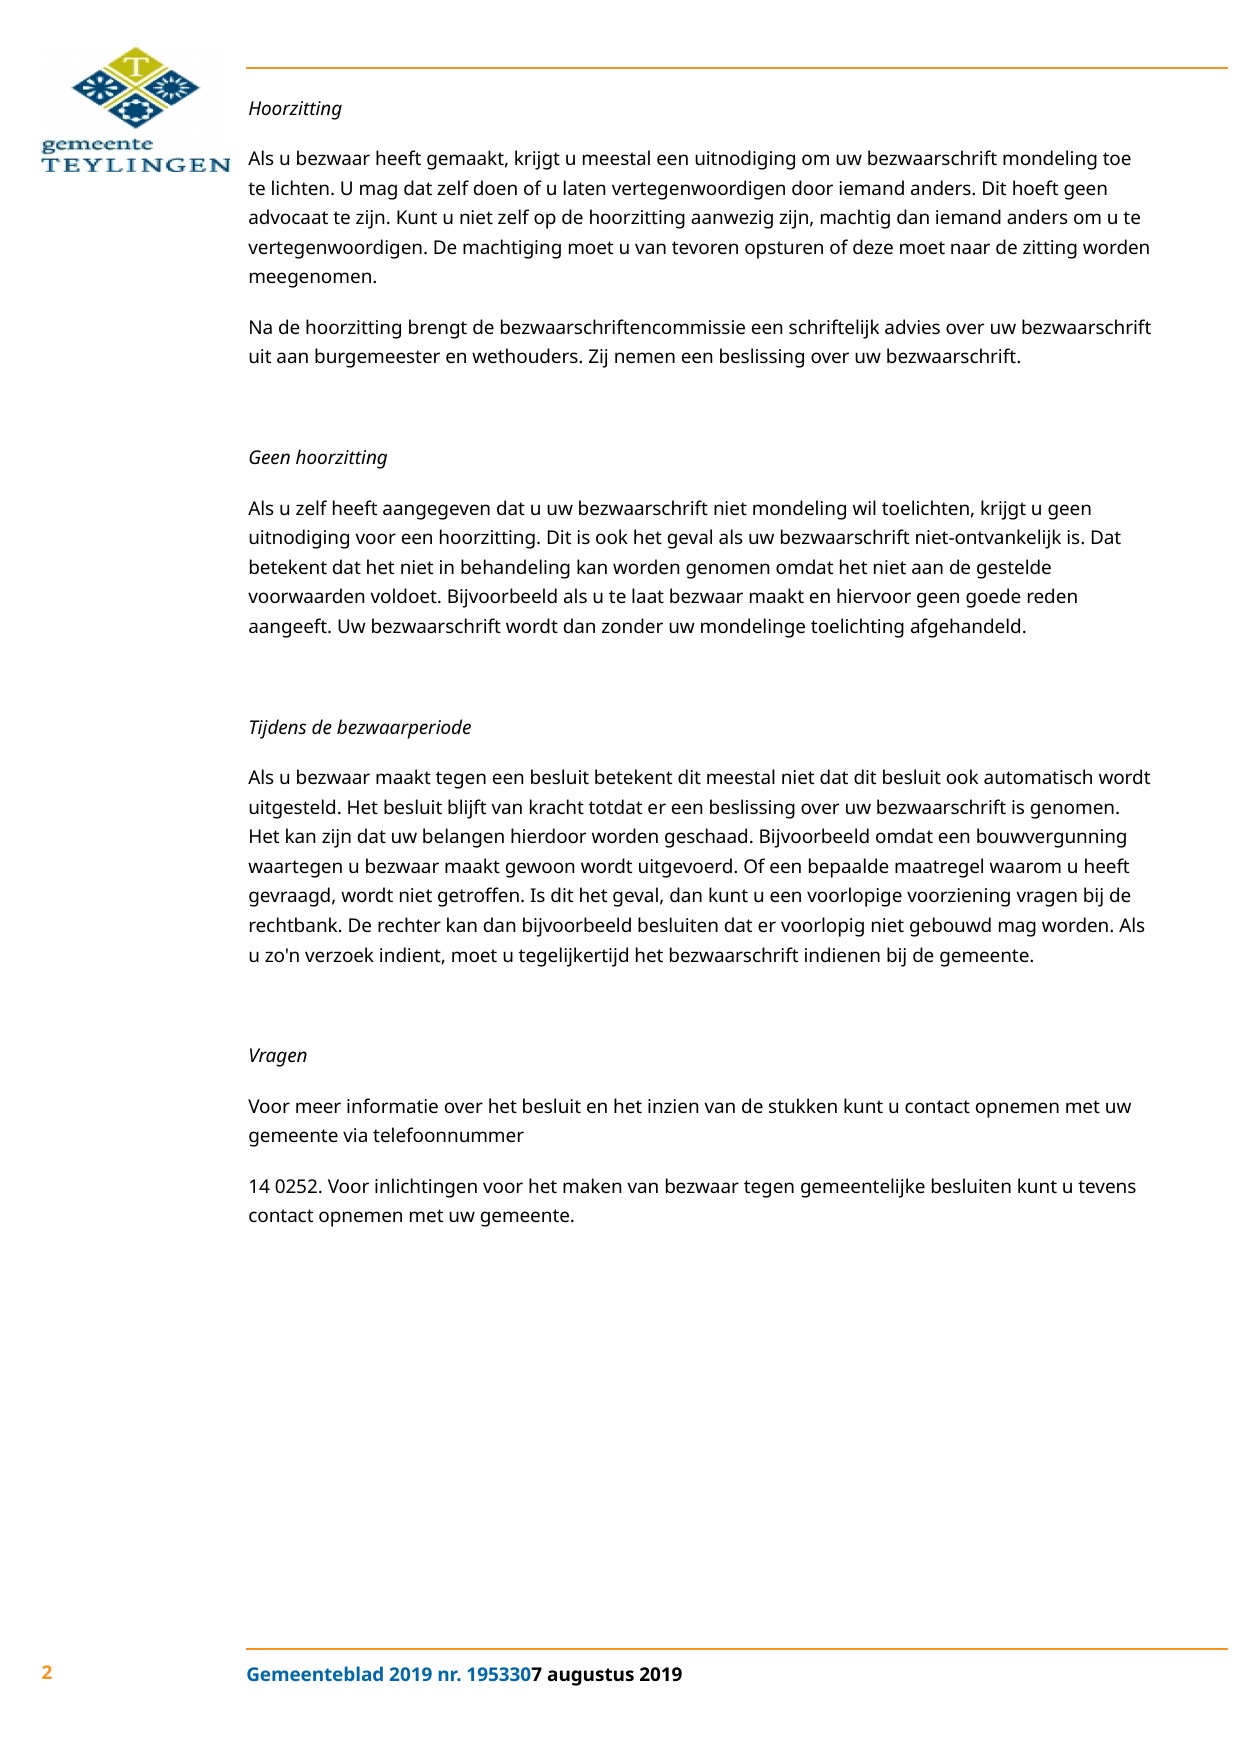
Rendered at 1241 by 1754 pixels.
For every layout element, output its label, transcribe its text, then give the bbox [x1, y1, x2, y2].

picture [41, 47, 231, 172]
text Tijdens de bezwaarperiode [248, 714, 1152, 740]
text Geen hoorzitting [248, 444, 1152, 470]
text Als u bezwaar maakt tegen een besluit betekent dit meestal niet dat dit besluit ook automatisch wordt uitgesteld. Het besluit blijft van kracht totdat er een beslissing over uw bezwaarschrift is genomen. Het kan zijn dat uw belangen hierdoor worden geschaad. Bijvoorbeeld omdat een bouwvergunning waartegen u bezwaar maakt gewoon wordt uitgevoerd. Of een bepaalde maatregel waarom u heeft gevraagd, wordt niet getroffen. Is dit het geval, dan kunt u een voorlopige voorziening vragen bij de rechtbank. De rechter kan dan bijvoorbeeld besluiten dat er voorlopig niet gebouwd mag worden. Als u zo'n verzoek indient, moet u tegelijkertijd het bezwaarschrift indienen bij de gemeente. [248, 764, 1152, 968]
text Hoorzitting [248, 95, 1152, 121]
text 14 0252. Voor inlichtingen voor het maken van bezwaar tegen gemeentelijke besluiten kunt u tevens contact opnemen met uw gemeente. [248, 1173, 1152, 1228]
text Voor meer informatie over het besluit en het inzien van de stukken kunt u contact opnemen met uw gemeente via telefoonnummer [248, 1093, 1152, 1148]
text Na de hoorzitting brengt de bezwaarschriftencommissie een schriftelijk advies over uw bezwaarschrift uit aan burgemeester en wethouders. Zij nemen een beslissing over uw bezwaarschrift. [248, 314, 1152, 369]
text Vragen [248, 1043, 1152, 1068]
text Als u bezwaar heeft gemaakt, krijgt u meestal een uitnodiging om uw bezwaarschrift mondeling toe te lichten. U mag dat zelf doen of u laten vertegenwoordigen door iemand anders. Dit hoeft geen advocaat te zijn. Kunt u niet zelf op de hoorzitting aanwezig zijn, machtig dan iemand anders om u te vertegenwoordigen. De machtiging moet u van tevoren opsturen of deze moet naar de zitting worden meegenomen. [248, 145, 1152, 289]
text Als u zelf heeft aangegeven dat u uw bezwaarschrift niet mondeling wil toelichten, krijgt u geen uitnodiging voor een hoorzitting. Dit is ook het geval als uw bezwaarschrift niet-ontvankelijk is. Dat betekent dat het niet in behandeling kan worden genomen omdat het niet aan de gestelde voorwaarden voldoet. Bijvoorbeeld als u te laat bezwaar maakt en hiervoor geen goede reden aangeeft. Uw bezwaarschrift wordt dan zonder uw mondelinge toelichting afgehandeld. [248, 495, 1152, 639]
